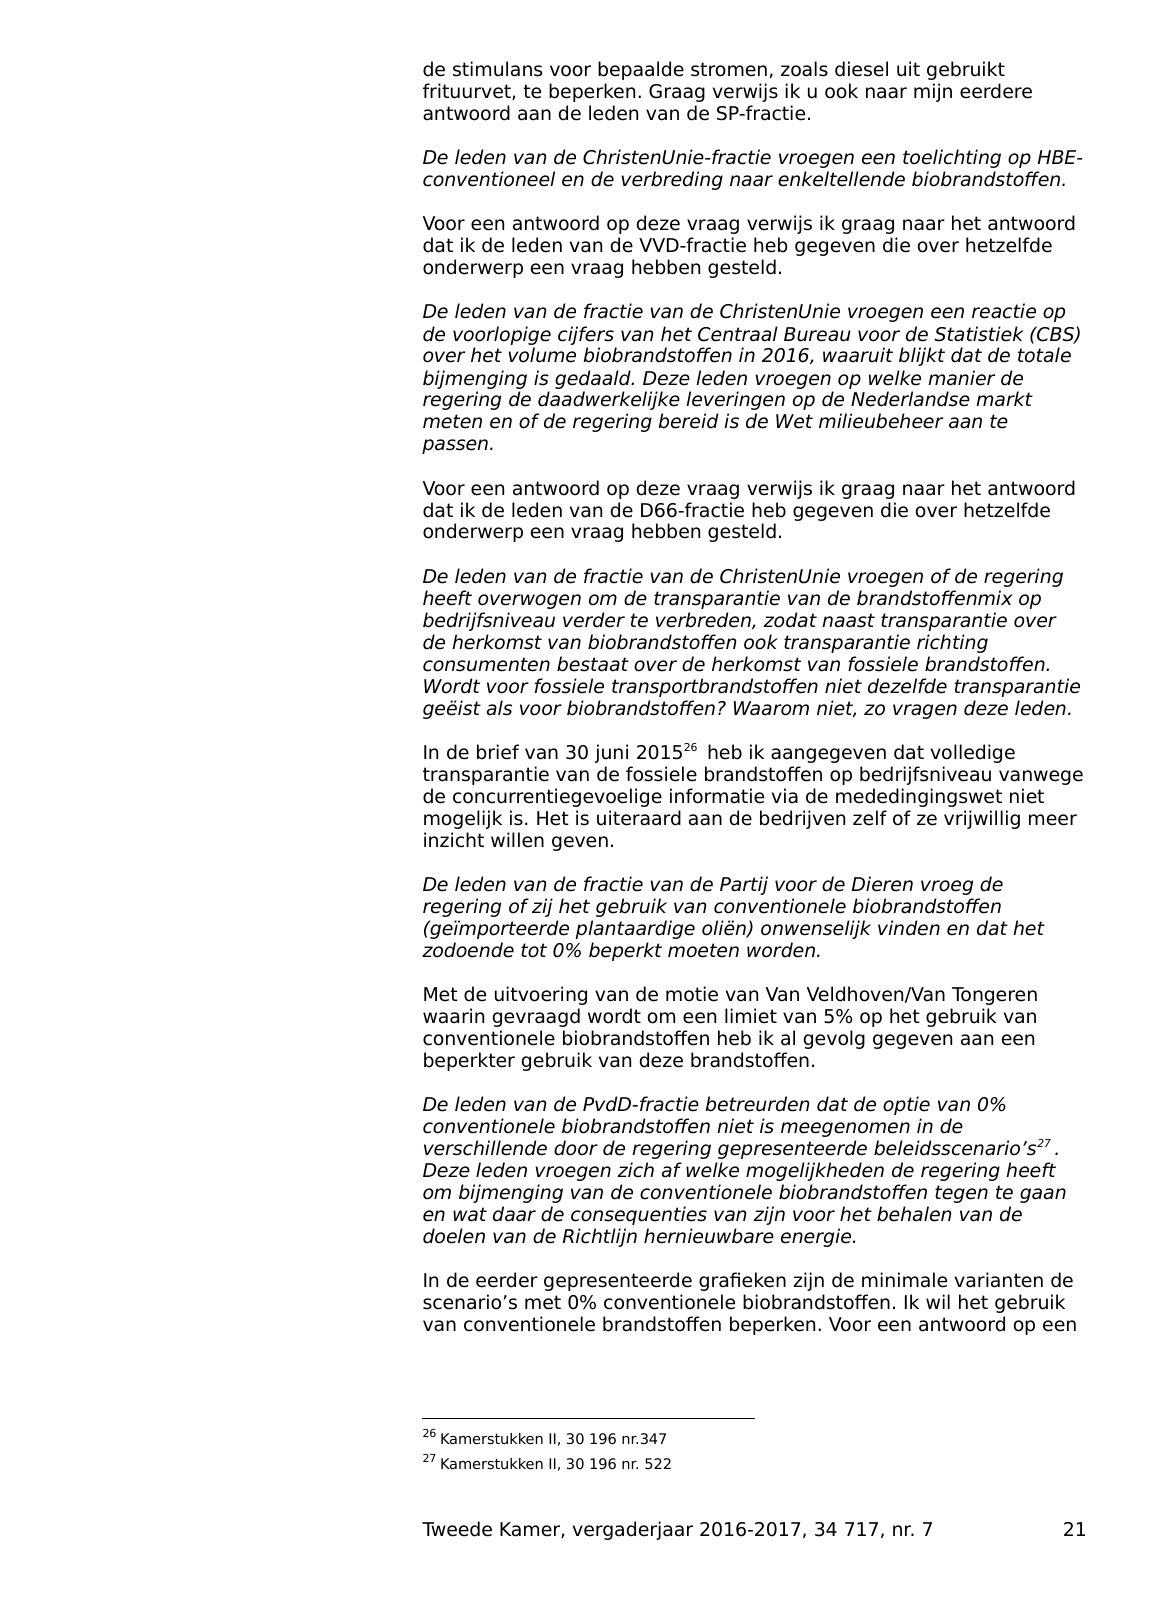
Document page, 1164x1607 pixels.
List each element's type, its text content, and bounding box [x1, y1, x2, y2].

text Kamerstukken II, 30 196 nr.347 [422, 1427, 1087, 1449]
text In de eerder gepresenteerde grafieken zijn de minimale varianten de scenario’s met 0% conventionele biobrandstoffen. Ik wil het gebruik van conventionele brandstoffen beperken. Voor een antwoord op een [422, 1270, 1087, 1336]
text De leden van de ChristenUnie-fractie vroegen een toelichting op HBE-conventioneel en de verbreding naar enkeltellende biobrandstoffen. [422, 147, 1087, 191]
text De leden van de fractie van de Partij voor de Dieren vroeg de regering of zij het gebruik van conventionele biobrandstoffen (geïmporteerde plantaardige oliën) onwenselijk vinden en dat het zodoende tot 0% beperkt moeten worden. [422, 874, 1087, 962]
text Voor een antwoord op deze vraag verwijs ik graag naar het antwoord dat ik de leden van de D66-fractie heb gegeven die over hetzelfde onderwerp een vraag hebben gesteld. [422, 477, 1087, 543]
text Met de uitvoering van de motie van Van Veldhoven/Van Tongeren waarin gevraagd wordt om een limiet van 5% op het gebruik van conventionele biobrandstoffen heb ik al gevolg gegeven aan een beperkter gebruik van deze brandstoffen. [422, 984, 1087, 1072]
text De leden van de PvdD-fractie betreurden dat de optie van 0% conventionele biobrandstoffen niet is meegenomen in de verschillende door de regering gepresenteerde beleidsscenario’s. Deze leden vroegen zich af welke mogelijkheden de regering heeft om bijmenging van de conventionele biobrandstoffen tegen te gaan en wat daar de consequenties van zijn voor het behalen van de doelen van de Richtlijn hernieuwbare energie. [422, 1094, 1087, 1248]
text In de brief van 30 juni 2015 heb ik aangegeven dat volledige transparantie van de fossiele brandstoffen op bedrijfsniveau vanwege de concurrentiegevoelige informatie via de mededingingswet niet mogelijk is. Het is uiteraard aan de bedrijven zelf of ze vrijwillig meer inzicht willen geven. [422, 742, 1087, 852]
text De leden van de fractie van de ChristenUnie vroegen een reactie op de voorlopige cijfers van het Centraal Bureau voor de Statistiek (CBS) over het volume biobrandstoffen in 2016, waaruit blijkt dat de totale bijmenging is gedaald. Deze leden vroegen op welke manier de regering de daadwerkelijke leveringen op de Nederlandse markt meten en of de regering bereid is de Wet milieubeheer aan te passen. [422, 301, 1087, 455]
text De leden van de fractie van de ChristenUnie vroegen of de regering heeft overwogen om de transparantie van de brandstoffenmix op bedrijfsniveau verder te verbreden, zodat naast transparantie over de herkomst van biobrandstoffen ook transparantie richting consumenten bestaat over de herkomst van fossiele brandstoffen. Wordt voor fossiele transportbrandstoffen niet dezelfde transparantie geëist als voor biobrandstoffen? Waarom niet, zo vragen deze leden. [422, 566, 1087, 719]
text de stimulans voor bepaalde stromen, zoals diesel uit gebruikt frituurvet, te beperken. Graag verwijs ik u ook naar mijn eerdere antwoord aan de leden van de SP-fractie. [422, 59, 1087, 125]
text Voor een antwoord op deze vraag verwijs ik graag naar het antwoord dat ik de leden van de VVD-fractie heb gegeven die over hetzelfde onderwerp een vraag hebben gesteld. [422, 213, 1087, 279]
text Kamerstukken II, 30 196 nr. 522 [422, 1452, 1087, 1474]
